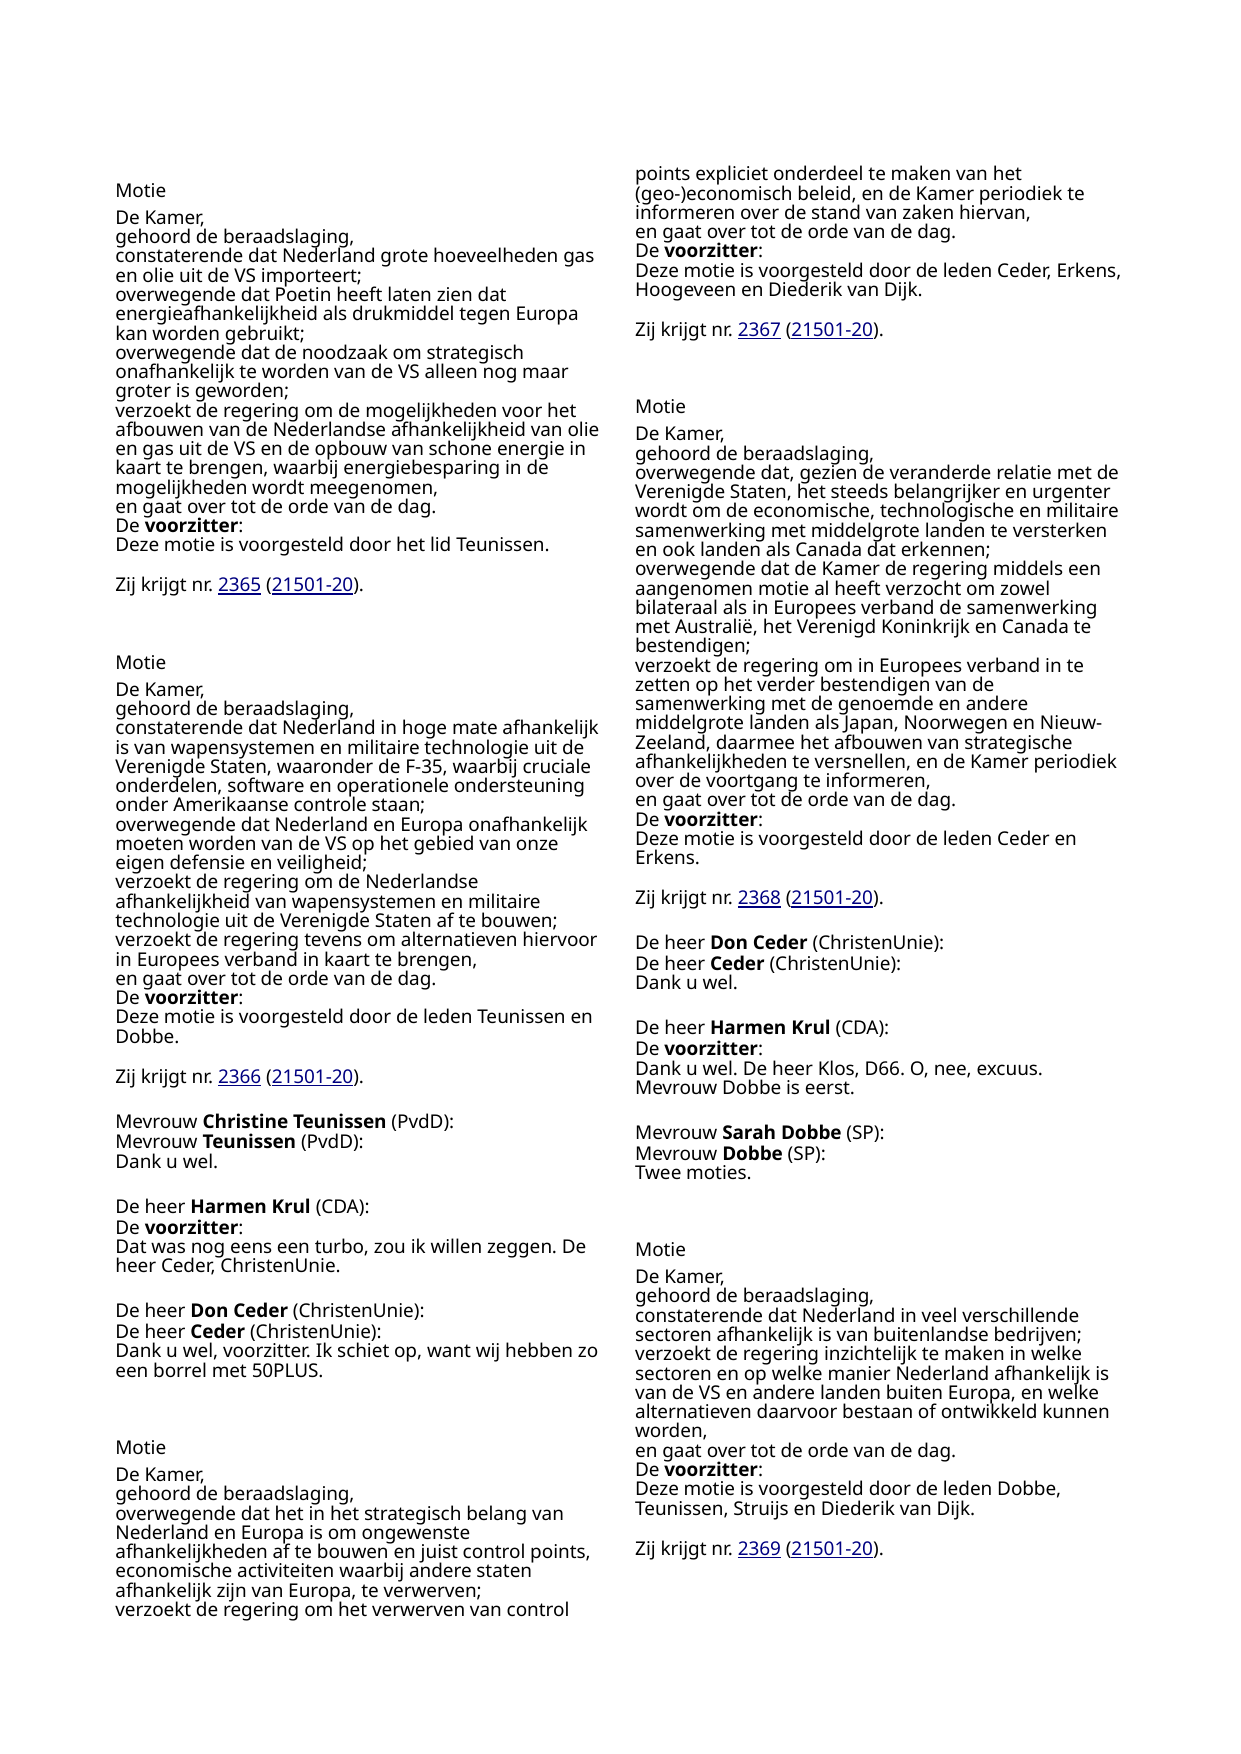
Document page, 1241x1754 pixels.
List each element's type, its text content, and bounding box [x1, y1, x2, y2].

text en gaat over tot de orde van de dag. [115, 970, 605, 989]
text gehoord de beraadslaging, [115, 228, 605, 247]
text Motie [115, 649, 605, 675]
text De voorzitter: [115, 1219, 605, 1238]
text points expliciet onderdeel te maken van het (geo-)economisch beleid, en de Kamer periodiek te informeren over de stand van zaken hiervan, [635, 165, 1125, 223]
text verzoekt de regering om het verwerven van control [115, 1601, 605, 1620]
text De voorzitter: [115, 517, 605, 536]
text overwegende dat de noodzaak om strategisch onafhankelijk te worden van de VS alleen nog maar groter is geworden; [115, 344, 605, 402]
text overwegende dat, gezien de veranderde relatie met de Verenigde Staten, het steeds belangrijker en urgenter wordt om de economische, technologische en militaire samenwerking met middelgrote landen te versterken en ook landen als Canada dat erkennen; [635, 464, 1125, 560]
text Zij krijgt nr. 2367 (21501-20). [635, 321, 1125, 340]
text De voorzitter: [635, 1461, 1125, 1480]
text Dank u wel. De heer Klos, D66. O, nee, excuus. Mevrouw Dobbe is eerst. [635, 1059, 1125, 1098]
text verzoekt de regering inzichtelijk te maken in welke sectoren en op welke manier Nederland afhankelijk is van de VS en andere landen buiten Europa, en welke alternatieven daarvoor bestaan of ontwikkeld kunnen worden, [635, 1345, 1125, 1442]
text en gaat over tot de orde van de dag. [115, 498, 605, 517]
text Deze motie is voorgesteld door de leden Dobbe, Teunissen, Struijs en Diederik van Dijk. [635, 1480, 1125, 1519]
text verzoekt de regering om de mogelijkheden voor het afbouwen van de Nederlandse afhankelijkheid van olie en gas uit de VS en de opbouw van schone energie in kaart te brengen, waarbij energiebesparing in de mogelijkheden wordt meegenomen, [115, 402, 605, 498]
text en gaat over tot de orde van de dag. [635, 791, 1125, 811]
text De voorzitter: [115, 989, 605, 1008]
text en gaat over tot de orde van de dag. [635, 223, 1125, 242]
text Motie [635, 394, 1125, 419]
text De voorzitter: [635, 811, 1125, 830]
text De heer Ceder (ChristenUnie): [635, 955, 1125, 974]
text De heer Don Ceder (ChristenUnie): [115, 1297, 605, 1323]
text De Kamer, [115, 681, 605, 700]
text en gaat over tot de orde van de dag. [635, 1442, 1125, 1461]
text Dank u wel. [115, 1153, 605, 1172]
text verzoekt de regering om in Europees verband in te zetten op het verder bestendigen van de samenwerking met de genoemde en andere middelgrote landen als Japan, Noorwegen en Nieuw-Zeeland, daarmee het afbouwen van strategische afhankelijkheden te versnellen, en de Kamer periodiek over de voortgang te informeren, [635, 657, 1125, 791]
text De voorzitter: [635, 1040, 1125, 1059]
text Zij krijgt nr. 2368 (21501-20). [635, 889, 1125, 908]
text gehoord de beraadslaging, [115, 700, 605, 719]
text De heer Ceder (ChristenUnie): [115, 1323, 605, 1342]
text verzoekt de regering om de Nederlandse afhankelijkheid van wapensystemen en militaire technologie uit de Verenigde Staten af te bouwen; [115, 873, 605, 931]
text De voorzitter: [635, 242, 1125, 262]
text Dank u wel, voorzitter. Ik schiet op, want wij hebben zo een borrel met 50PLUS. [115, 1342, 605, 1381]
text overwegende dat de Kamer de regering middels een aangenomen motie al heeft verzocht om zowel bilateraal als in Europees verband de samenwerking met Australië, het Verenigd Koninkrijk en Canada te bestendigen; [635, 560, 1125, 657]
text De Kamer, [635, 1268, 1125, 1287]
text Mevrouw Sarah Dobbe (SP): [635, 1119, 1125, 1144]
text gehoord de beraadslaging, [635, 1287, 1125, 1307]
text Zij krijgt nr. 2365 (21501-20). [115, 576, 605, 596]
text constaterende dat Nederland in veel verschillende sectoren afhankelijk is van buitenlandse bedrijven; [635, 1307, 1125, 1345]
text Deze motie is voorgesteld door de leden Ceder en Erkens. [635, 830, 1125, 868]
text overwegende dat het in het strategisch belang van Nederland en Europa is om ongewenste afhankelijkheden af te bouwen en juist control points, economische activiteiten waarbij andere staten afhankelijk zijn van Europa, te verwerven; [115, 1504, 605, 1601]
text De heer Don Ceder (ChristenUnie): [635, 929, 1125, 955]
text overwegende dat Poetin heeft laten zien dat energieafhankelijkheid als drukmiddel tegen Europa kan worden gebruikt; [115, 286, 605, 344]
text Zij krijgt nr. 2369 (21501-20). [635, 1539, 1125, 1559]
text De Kamer, [115, 1466, 605, 1485]
text gehoord de beraadslaging, [635, 444, 1125, 464]
text Motie [635, 1237, 1125, 1262]
text constaterende dat Nederland in hoge mate afhankelijk is van wapensystemen en militaire technologie uit de Verenigde Staten, waaronder de F-35, waarbij cruciale onderdelen, software en operationele ondersteuning onder Amerikaanse controle staan; [115, 719, 605, 816]
text Zij krijgt nr. 2366 (21501-20). [115, 1068, 605, 1087]
text De heer Harmen Krul (CDA): [635, 1014, 1125, 1040]
text Dank u wel. [635, 974, 1125, 994]
text De Kamer, [635, 425, 1125, 444]
text Deze motie is voorgesteld door het lid Teunissen. [115, 536, 605, 556]
text Motie [115, 1434, 605, 1460]
text Motie [115, 177, 605, 203]
text verzoekt de regering tevens om alternatieven hiervoor in Europees verband in kaart te brengen, [115, 931, 605, 970]
text Deze motie is voorgesteld door de leden Teunissen en Dobbe. [115, 1008, 605, 1047]
text overwegende dat Nederland en Europa onafhankelijk moeten worden van de VS op het gebied van onze eigen defensie en veiligheid; [115, 816, 605, 873]
text gehoord de beraadslaging, [115, 1485, 605, 1504]
text Twee moties. [635, 1164, 1125, 1183]
text Mevrouw Dobbe (SP): [635, 1144, 1125, 1164]
text constaterende dat Nederland grote hoeveelheden gas en olie uit de VS importeert; [115, 247, 605, 286]
text De heer Harmen Krul (CDA): [115, 1193, 605, 1219]
text Dat was nog eens een turbo, zou ik willen zeggen. De heer Ceder, ChristenUnie. [115, 1238, 605, 1276]
text Mevrouw Christine Teunissen (PvdD): [115, 1108, 605, 1133]
text Deze motie is voorgesteld door de leden Ceder, Erkens, Hoogeveen en Diederik van Dijk. [635, 262, 1125, 300]
text De Kamer, [115, 209, 605, 228]
text Mevrouw Teunissen (PvdD): [115, 1133, 605, 1153]
